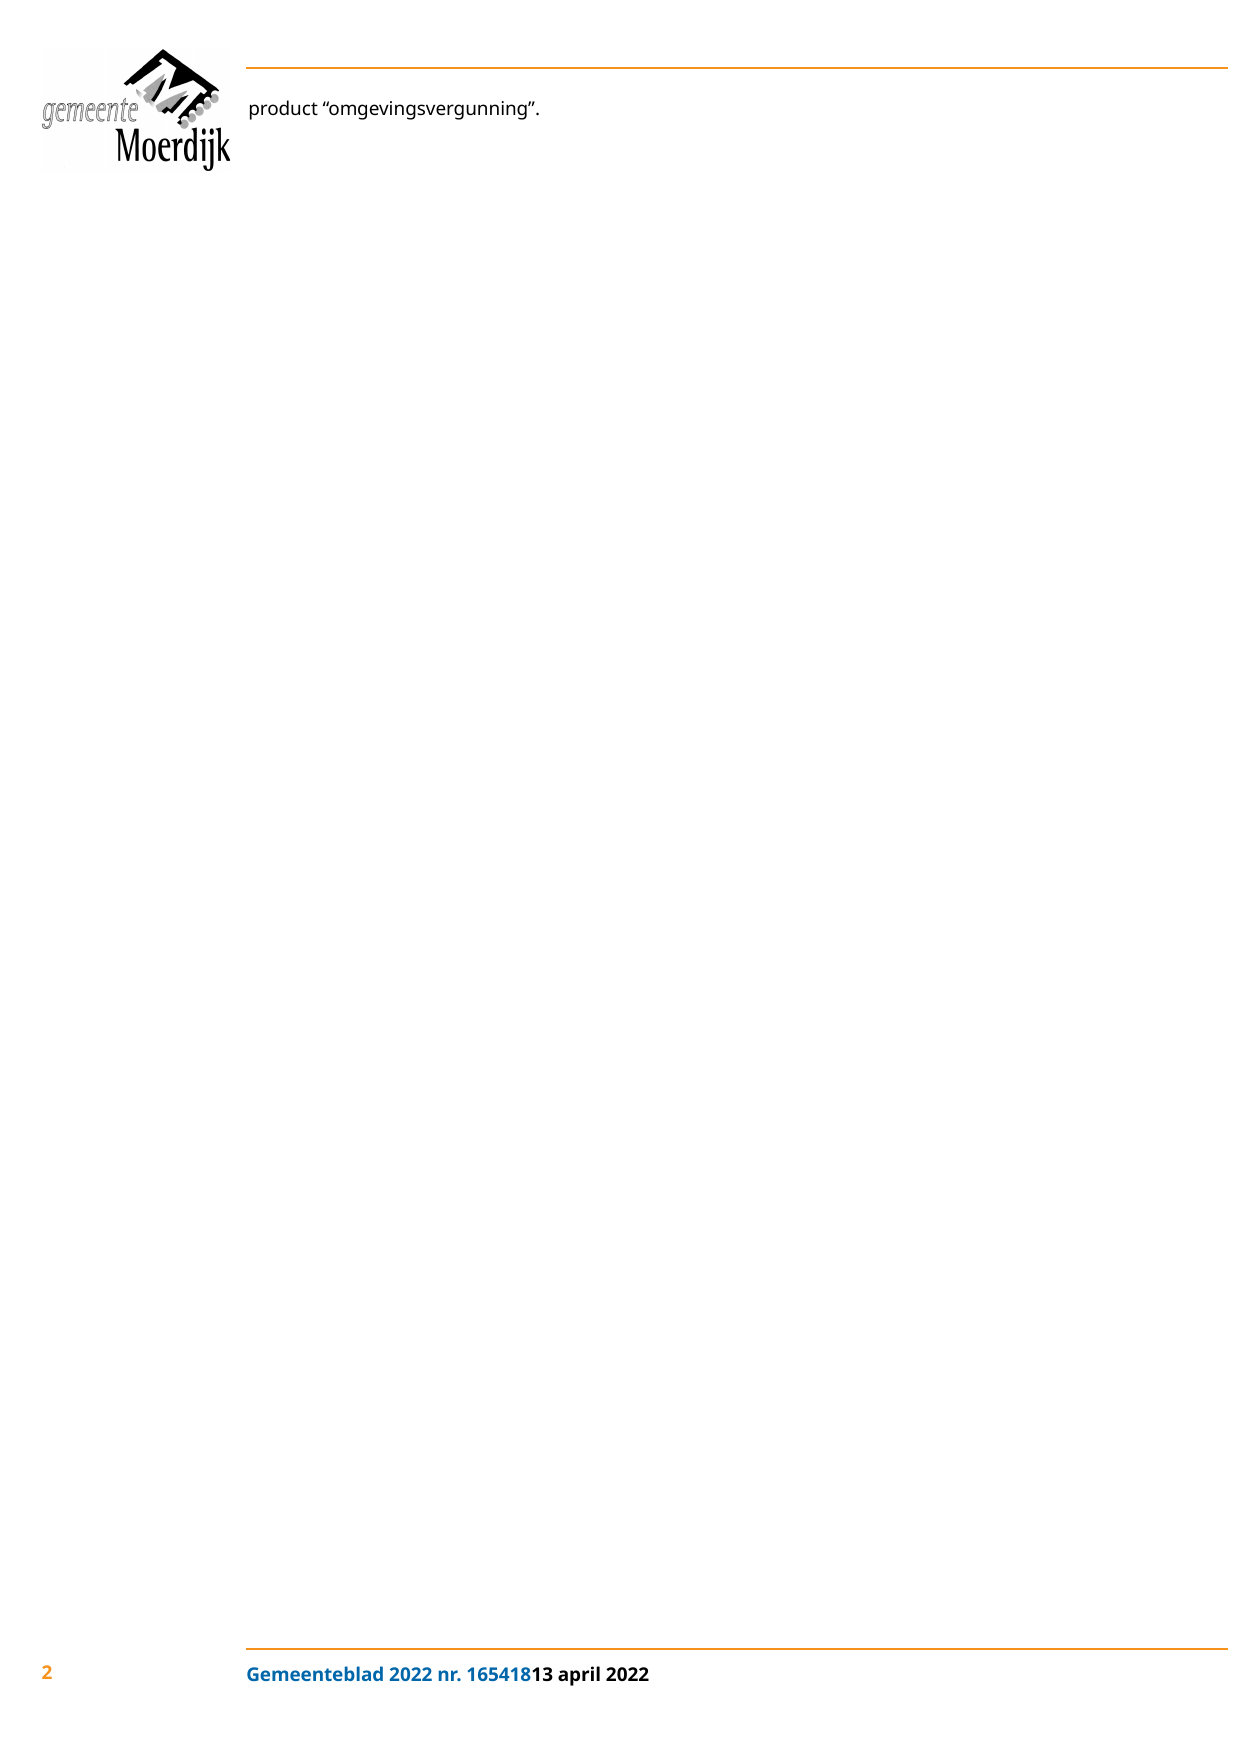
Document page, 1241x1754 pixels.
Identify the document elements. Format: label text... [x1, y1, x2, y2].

text product “omgevingsvergunning”. [248, 95, 1152, 121]
picture [41, 47, 231, 172]
